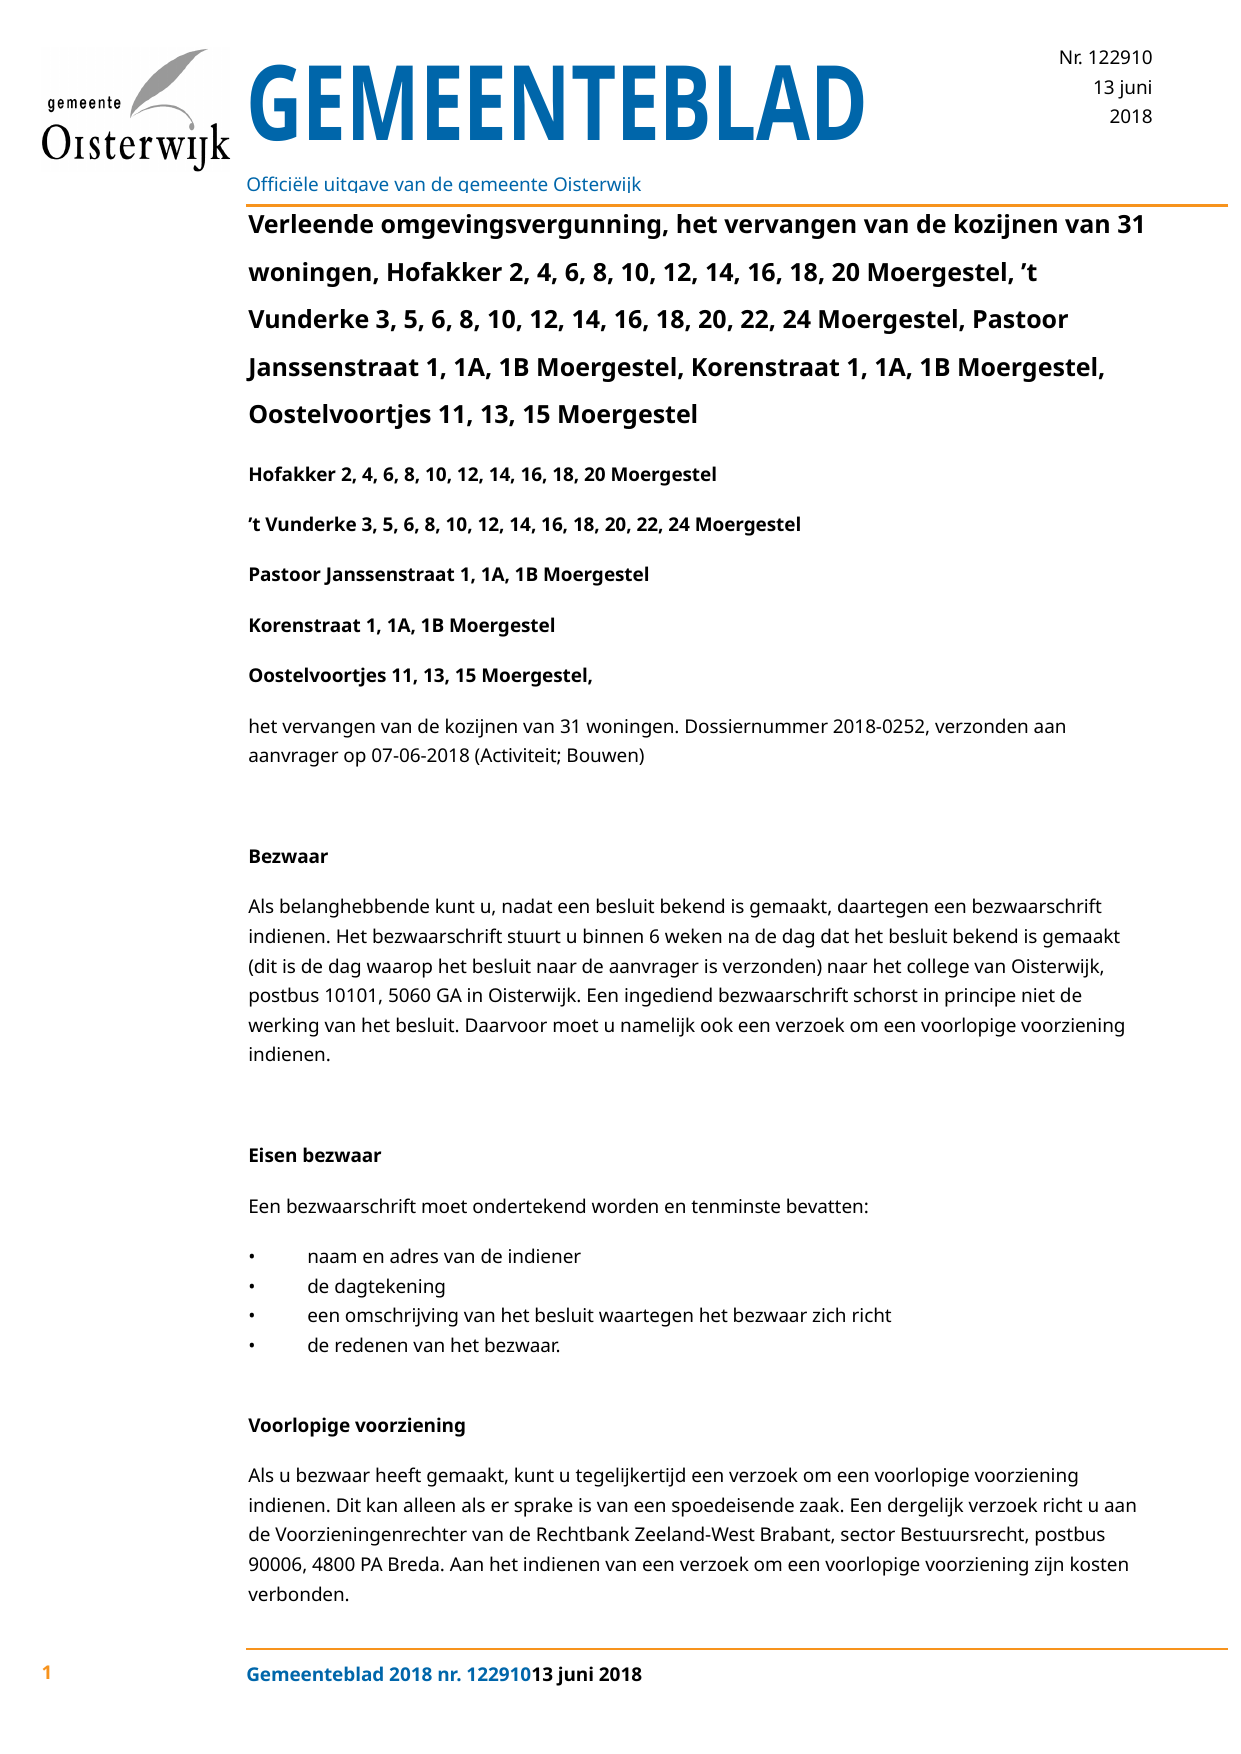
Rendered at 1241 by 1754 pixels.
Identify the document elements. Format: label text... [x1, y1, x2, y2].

text Eisen bezwaar [248, 1142, 1152, 1168]
text Korenstraat 1, 1A, 1B Moergestel [248, 612, 1152, 638]
text het vervangen van de kozijnen van 31 woningen. Dossiernummer 2018-0252, verzonden aan aanvrager op 07-06-2018 (Activiteit; Bouwen) [248, 713, 1152, 768]
text ’t Vunderke 3, 5, 6, 8, 10, 12, 14, 16, 18, 20, 22, 24 Moergestel [248, 511, 1152, 537]
text Pastoor Janssenstraat 1, 1A, 1B Moergestel [248, 562, 1152, 587]
text Oostelvoortjes 11, 13, 15 Moergestel, [248, 662, 1152, 688]
picture [41, 47, 231, 172]
text Verleende omgevingsvergunning, het vervangen van de kozijnen van 31 woningen, Hofakker 2, 4, 6, 8, 10, 12, 14, 16, 18, 20 Moergestel, ’t Vunderke 3, 5, 6, 8, 10, 12, 14, 16, 18, 20, 22, 24 Moergestel, Pastoor Janssenstraat 1, 1A, 1B Moergestel, Korenstraat 1, 1A, 1B Moergestel, Oostelvoortjes 11, 13, 15 Moergestel [248, 207, 1152, 431]
text Een bezwaarschrift moet ondertekend worden en tenminste bevatten: [248, 1193, 1152, 1218]
list een omschrijving van het besluit waartegen het bezwaar zich richt [248, 1302, 1152, 1328]
list de redenen van het bezwaar. [248, 1332, 1152, 1358]
list naam en adres van de indiener [248, 1243, 1152, 1269]
text Als belanghebbende kunt u, nadat een besluit bekend is gemaakt, daartegen een bezwaarschrift indienen. Het bezwaarschrift stuurt u binnen 6 weken na de dag dat het besluit bekend is gemaakt (dit is de dag waarop het besluit naar de aanvrager is verzonden) naar het college van Oisterwijk, postbus 10101, 5060 GA in Oisterwijk. Een ingediend bezwaarschrift schorst in principe niet de werking van het besluit. Daarvoor moet u namelijk ook een verzoek om een voorlopige voorziening indienen. [248, 894, 1152, 1067]
text Als u bezwaar heeft gemaakt, kunt u tegelijkertijd een verzoek om een voorlopige voorziening indienen. Dit kan alleen als er sprake is van een spoedeisende zaak. Een dergelijk verzoek richt u aan de Voorzieningenrechter van de Rechtbank Zeeland-West Brabant, sector Bestuursrecht, postbus 90006, 4800 PA Breda. Aan het indienen van een verzoek om een voorlopige voorziening zijn kosten verbonden. [248, 1462, 1152, 1606]
text Hofakker 2, 4, 6, 8, 10, 12, 14, 16, 18, 20 Moergestel [248, 461, 1152, 486]
text Bezwaar [248, 843, 1152, 869]
text Voorlopige voorziening [248, 1412, 1152, 1438]
list de dagtekening [248, 1273, 1152, 1298]
